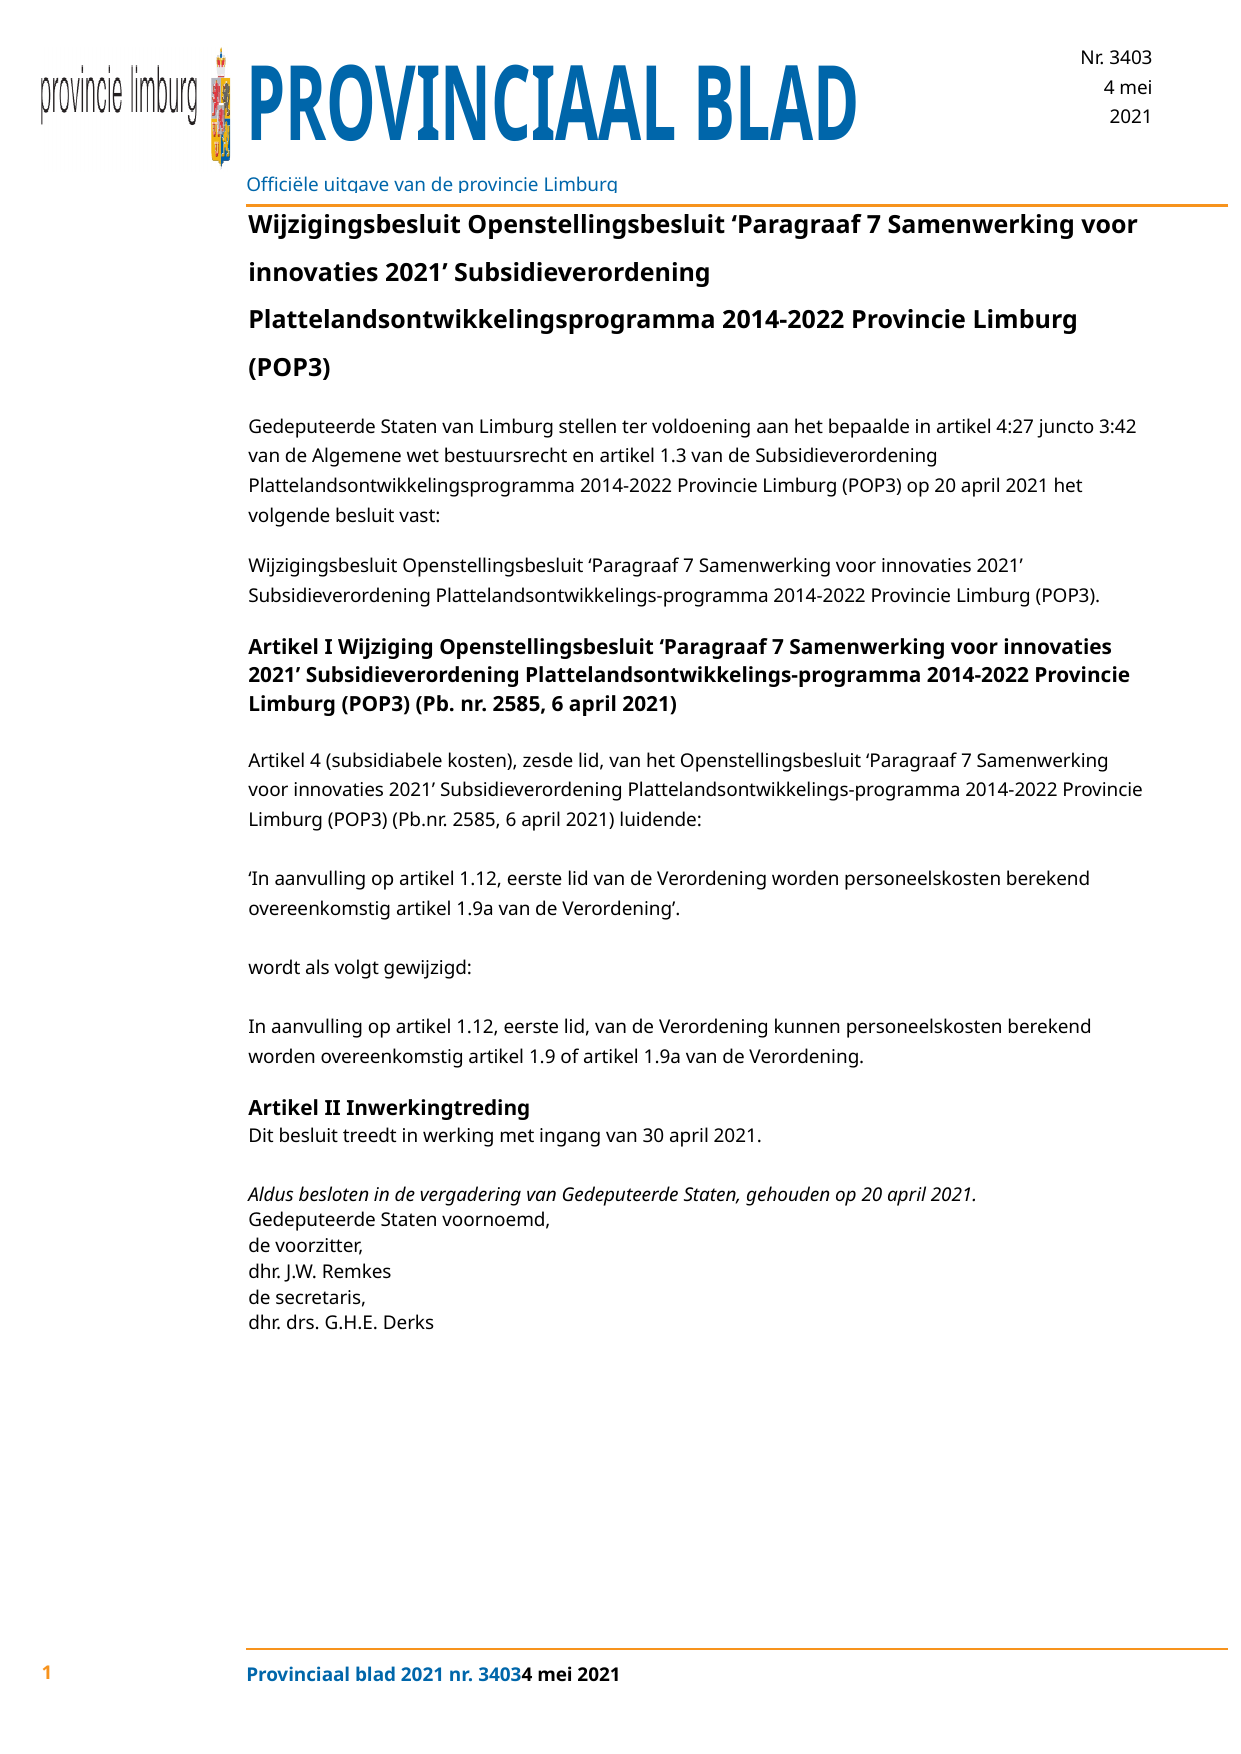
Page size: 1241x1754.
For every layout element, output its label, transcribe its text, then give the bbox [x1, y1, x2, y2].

text In aanvulling op artikel 1.12, eerste lid, van de Verordening kunnen personeelskosten berekend worden overeenkomstig artikel 1.9 of artikel 1.9a van de Verordening. [248, 1013, 1152, 1069]
text wordt als volgt gewijzigd: [248, 954, 1152, 980]
text Artikel II Inwerkingtreding [248, 1093, 1152, 1122]
text Aldus besloten in de vergadering van Gedeputeerde Staten, gehouden op 20 april 2021. [248, 1181, 1152, 1207]
text dhr. J.W. Remkes [248, 1258, 1152, 1284]
text de voorzitter, [248, 1232, 1152, 1258]
text Dit besluit treedt in werking met ingang van 30 april 2021. [248, 1122, 1152, 1147]
text Gedeputeerde Staten voornoemd, [248, 1207, 1152, 1232]
text dhr. drs. G.H.E. Derks [248, 1309, 1152, 1335]
text Wijzigingsbesluit Openstellingsbesluit ‘Paragraaf 7 Samenwerking voor innovaties 2021’ Subsidieverordening Plattelandsontwikkelingsprogramma 2014-2022 Provincie Limburg (POP3) [248, 207, 1152, 384]
picture [41, 47, 231, 172]
text de secretaris, [248, 1284, 1152, 1309]
text Artikel 4 (subsidiabele kosten), zesde lid, van het Openstellingsbesluit ‘Paragraaf 7 Samenwerking voor innovaties 2021’ Subsidieverordening Plattelandsontwikkelings-programma 2014-2022 Provincie Limburg (POP3) (Pb.nr. 2585, 6 april 2021) luidende: [248, 747, 1152, 832]
text Artikel I Wijziging Openstellingsbesluit ‘Paragraaf 7 Samenwerking voor innovaties 2021’ Subsidieverordening Plattelandsontwikkelings-programma 2014-2022 Provincie Limburg (POP3) (Pb. nr. 2585, 6 april 2021) [248, 632, 1152, 717]
text ‘In aanvulling op artikel 1.12, eerste lid van de Verordening worden personeelskosten berekend overeenkomstig artikel 1.9a van de Verordening’. [248, 865, 1152, 921]
text Wijzigingsbesluit Openstellingsbesluit ‘Paragraaf 7 Samenwerking voor innovaties 2021’ Subsidieverordening Plattelandsontwikkelings-programma 2014-2022 Provincie Limburg (POP3). [248, 552, 1152, 607]
text Gedeputeerde Staten van Limburg stellen ter voldoening aan het bepaalde in artikel 4:27 juncto 3:42 van de Algemene wet bestuursrecht en artikel 1.3 van de Subsidieverordening Plattelandsontwikkelingsprogramma 2014-2022 Provincie Limburg (POP3) op 20 april 2021 het volgende besluit vast: [248, 413, 1152, 528]
